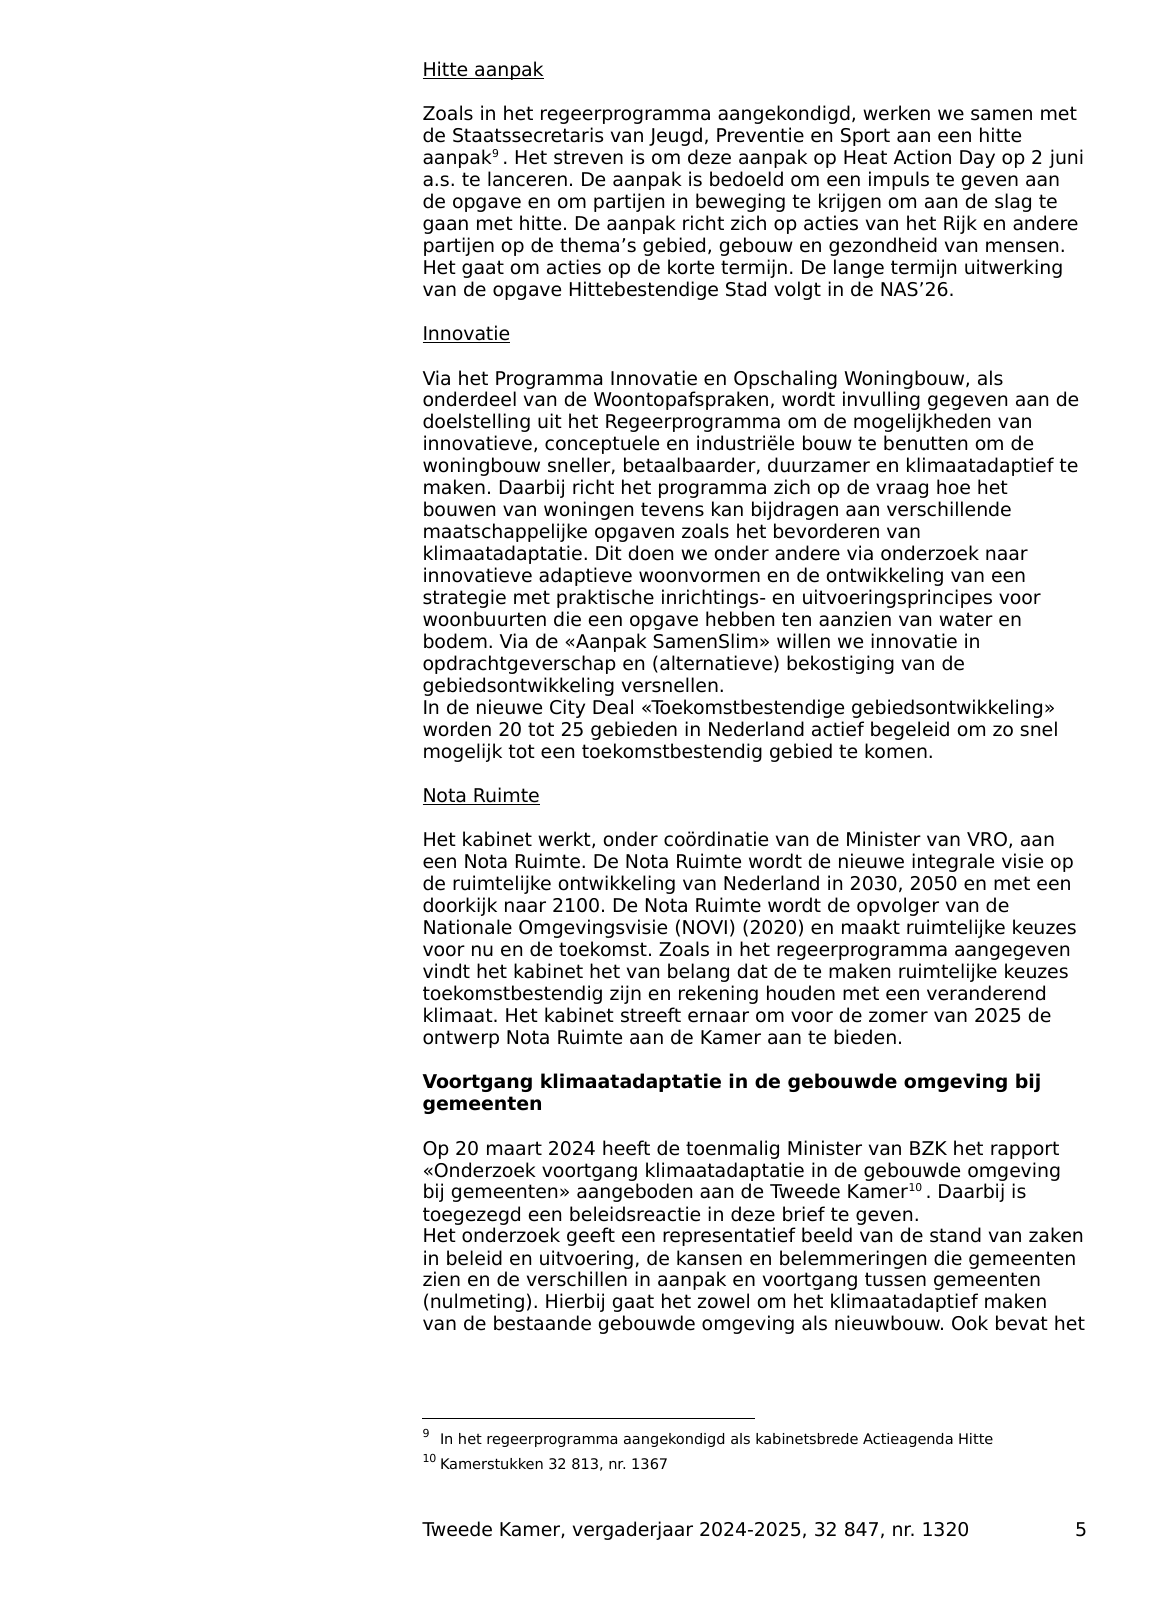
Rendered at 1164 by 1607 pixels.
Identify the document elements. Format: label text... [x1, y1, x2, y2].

subtitle Hitte aanpak [422, 59, 1087, 81]
text Kamerstukken 32 813, nr. 1367 [422, 1452, 1087, 1474]
text Zoals in het regeerprogramma aangekondigd, werken we samen met de Staatssecretaris van Jeugd, Preventie en Sport aan een hitte aanpak. Het streven is om deze aanpak op Heat Action Day op 2 juni a.s. te lanceren. De aanpak is bedoeld om een impuls te geven aan de opgave en om partijen in beweging te krijgen om aan de slag te gaan met hitte. De aanpak richt zich op acties van het Rijk en andere partijen op de thema’s gebied, gebouw en gezondheid van mensen. Het gaat om acties op de korte termijn. De lange termijn uitwerking van de opgave Hittebestendige Stad volgt in de NAS’26. [422, 103, 1087, 301]
text In het regeerprogramma aangekondigd als kabinetsbrede Actieagenda Hitte [422, 1427, 1087, 1449]
subtitle Nota Ruimte [422, 785, 1087, 807]
text Het kabinet werkt, onder coördinatie van de Minister van VRO, aan een Nota Ruimte. De Nota Ruimte wordt de nieuwe integrale visie op de ruimtelijke ontwikkeling van Nederland in 2030, 2050 en met een doorkijk naar 2100. De Nota Ruimte wordt de opvolger van de Nationale Omgevingsvisie (NOVI) (2020) en maakt ruimtelijke keuzes voor nu en de toekomst. Zoals in het regeerprogramma aangegeven vindt het kabinet het van belang dat de te maken ruimtelijke keuzes toekomstbestendig zijn en rekening houden met een veranderend klimaat. Het kabinet streeft ernaar om voor de zomer van 2025 de ontwerp Nota Ruimte aan de Kamer aan te bieden. [422, 829, 1087, 1049]
subtitle Innovatie [422, 323, 1087, 345]
text In de nieuwe City Deal «Toekomstbestendige gebiedsontwikkeling» worden 20 tot 25 gebieden in Nederland actief begeleid om zo snel mogelijk tot een toekomstbestendig gebied te komen. [422, 697, 1087, 763]
text Via het Programma Innovatie en Opschaling Woningbouw, als onderdeel van de Woontopafspraken, wordt invulling gegeven aan de doelstelling uit het Regeerprogramma om de mogelijkheden van innovatieve, conceptuele en industriële bouw te benutten om de woningbouw sneller, betaalbaarder, duurzamer en klimaatadaptief te maken. Daarbij richt het programma zich op de vraag hoe het bouwen van woningen tevens kan bijdragen aan verschillende maatschappelijke opgaven zoals het bevorderen van klimaatadaptatie. Dit doen we onder andere via onderzoek naar innovatieve adaptieve woonvormen en de ontwikkeling van een strategie met praktische inrichtings- en uitvoeringsprincipes voor woonbuurten die een opgave hebben ten aanzien van water en bodem. Via de «Aanpak SamenSlim» willen we innovatie in opdrachtgeverschap en (alternatieve) bekostiging van de gebiedsontwikkeling versnellen. [422, 367, 1087, 697]
text Het onderzoek geeft een representatief beeld van de stand van zaken in beleid en uitvoering, de kansen en belemmeringen die gemeenten zien en de verschillen in aanpak en voortgang tussen gemeenten (nulmeting). Hierbij gaat het zowel om het klimaatadaptief maken van de bestaande gebouwde omgeving als nieuwbouw. Ook bevat het [422, 1225, 1087, 1335]
text Op 20 maart 2024 heeft de toenmalig Minister van BZK het rapport «Onderzoek voortgang klimaatadaptatie in de gebouwde omgeving bij gemeenten» aangeboden aan de Tweede Kamer. Daarbij is toegezegd een beleidsreactie in deze brief te geven. [422, 1137, 1087, 1225]
subtitle Voortgang klimaatadaptatie in de gebouwde omgeving bij gemeenten [422, 1071, 1087, 1115]
